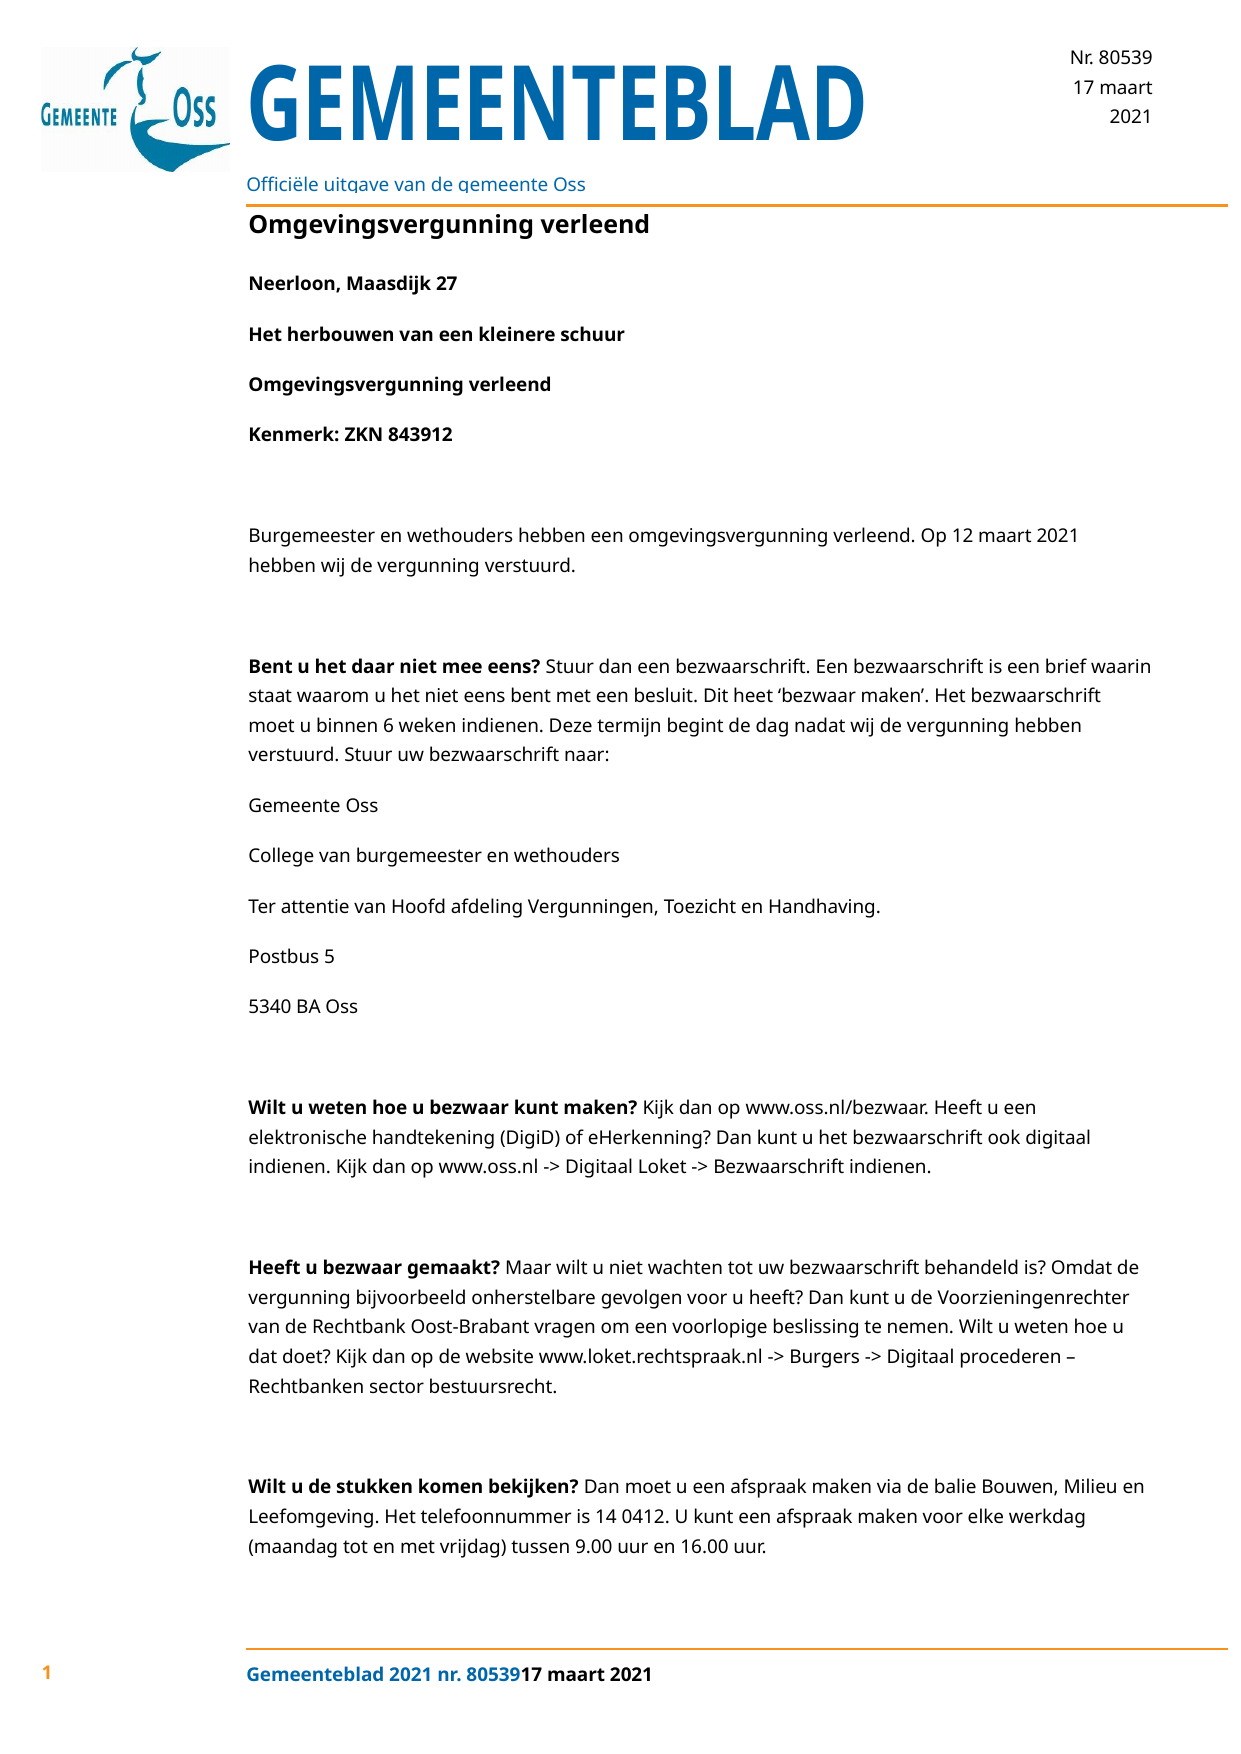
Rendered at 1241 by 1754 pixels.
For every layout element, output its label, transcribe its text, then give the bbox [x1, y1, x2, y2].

text Postbus 5 [248, 943, 1152, 969]
text College van burgemeester en wethouders [248, 842, 1152, 868]
text Wilt u weten hoe u bezwaar kunt maken? Kijk dan op www.oss.nl/bezwaar. Heeft u een elektronische handtekening (DigiD) of eHerkenning? Dan kunt u het bezwaarschrift ook digitaal indienen. Kijk dan op www.oss.nl -> Digitaal Loket -> Bezwaarschrift indienen. [248, 1094, 1152, 1179]
text 5340 BA Oss [248, 994, 1152, 1019]
text Burgemeester en wethouders hebben een omgevingsvergunning verleend. Op 12 maart 2021 hebben wij de vergunning verstuurd. [248, 522, 1152, 578]
text Het herbouwen van een kleinere schuur [248, 321, 1152, 346]
text Gemeente Oss [248, 792, 1152, 818]
text Heeft u bezwaar gemaakt? Maar wilt u niet wachten tot uw bezwaarschrift behandeld is? Omdat de vergunning bijvoorbeeld onherstelbare gevolgen voor u heeft? Dan kunt u de Voorzieningenrechter van de Rechtbank Oost-Brabant vragen om een voorlopige beslissing te nemen. Wilt u weten hoe u dat doet? Kijk dan op de website www.loket.rechtspraak.nl -> Burgers -> Digitaal procederen – Rechtbanken sector bestuursrecht. [248, 1254, 1152, 1398]
text Wilt u de stukken komen bekijken? Dan moet u een afspraak maken via de balie Bouwen, Milieu en Leefomgeving. Het telefoonnummer is 14 0412. U kunt een afspraak maken voor elke werkdag (maandag tot en met vrijdag) tussen 9.00 uur en 16.00 uur. [248, 1474, 1152, 1558]
text Omgevingsvergunning verleend [248, 371, 1152, 397]
text Neerloon, Maasdijk 27 [248, 270, 1152, 296]
text Kenmerk: ZKN 843912 [248, 422, 1152, 447]
text Ter attentie van Hoofd afdeling Vergunningen, Toezicht en Handhaving. [248, 893, 1152, 918]
picture [41, 47, 231, 172]
text Bent u het daar niet mee eens? Stuur dan een bezwaarschrift. Een bezwaarschrift is een brief waarin staat waarom u het niet eens bent met een besluit. Dit heet ‘bezwaar maken’. Het bezwaarschrift moet u binnen 6 weken indienen. Deze termijn begint de dag nadat wij de vergunning hebben verstuurd. Stuur uw bezwaarschrift naar: [248, 653, 1152, 767]
text Omgevingsvergunning verleend [248, 207, 1152, 241]
